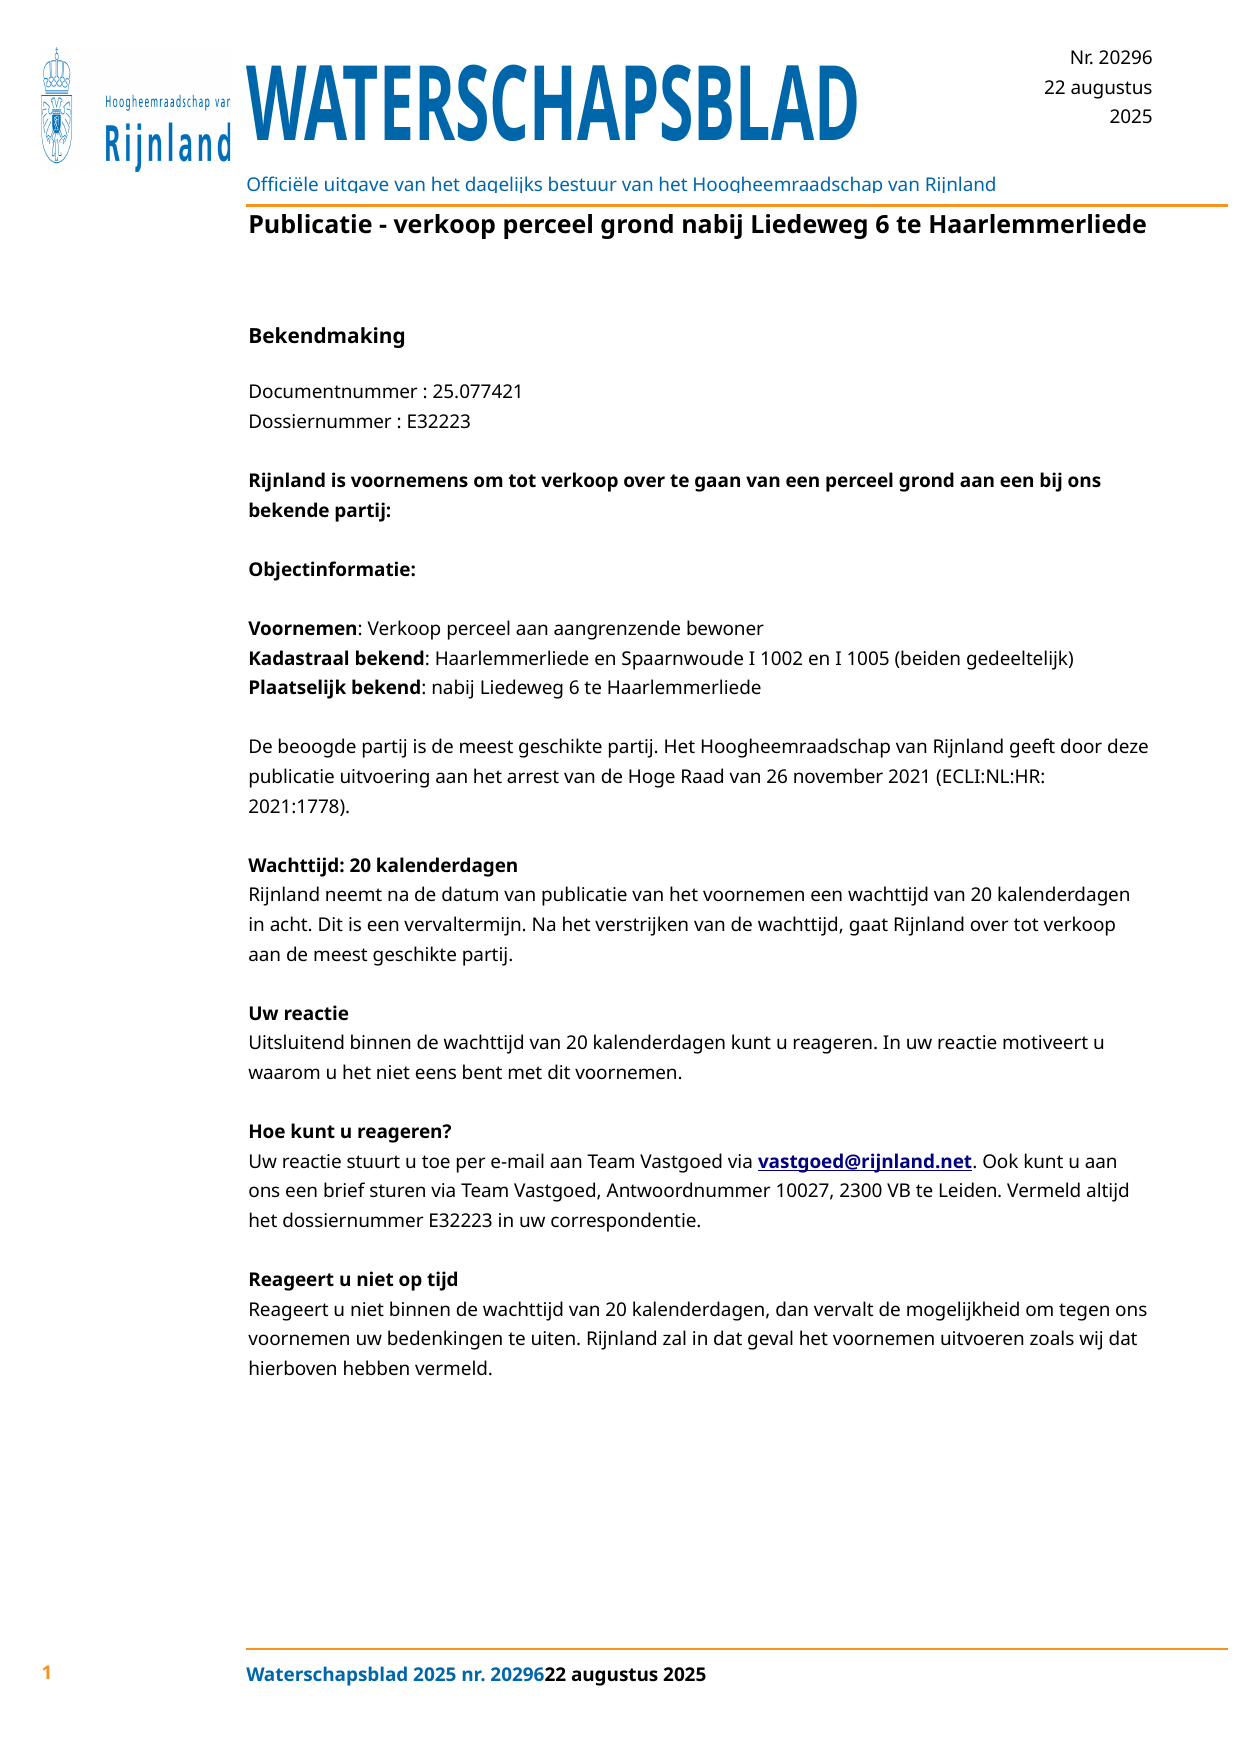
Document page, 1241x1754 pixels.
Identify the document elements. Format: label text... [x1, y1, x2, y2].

text Kadastraal bekend: Haarlemmerliede en Spaarnwoude I 1002 en I 1005 (beiden gedeeltelijk) [248, 645, 1152, 671]
text Hoe kunt u reageren? [248, 1118, 1152, 1144]
text Reageert u niet binnen de wachttijd van 20 kalenderdagen, dan vervalt de mogelijkheid om tegen ons voornemen uw bedenkingen te uiten. Rijnland zal in dat geval het voornemen uitvoeren zoals wij dat hierboven hebben vermeld. [248, 1296, 1152, 1381]
text De beoogde partij is de meest geschikte partij. Het Hoogheemraadschap van Rijnland geeft door deze publicatie uitvoering aan het arrest van de Hoge Raad van 26 november 2021 (ECLI:NL:HR: 2021:1778). [248, 734, 1152, 819]
text Reageert u niet op tijd [248, 1266, 1152, 1292]
text Wachttijd: 20 kalenderdagen [248, 852, 1152, 878]
text Uitsluitend binnen de wachttijd van 20 kalenderdagen kunt u reageren. In uw reactie motiveert u waarom u het niet eens bent met dit voornemen. [248, 1029, 1152, 1085]
text Uw reactie [248, 1000, 1152, 1026]
picture [41, 47, 231, 172]
text Plaatselijk bekend: nabij Liedeweg 6 te Haarlemmerliede [248, 674, 1152, 700]
text Objectinformatie: [248, 556, 1152, 582]
text Publicatie - verkoop perceel grond nabij Liedeweg 6 te Haarlemmerliede [248, 207, 1152, 241]
text Rijnland is voornemens om tot verkoop over te gaan van een perceel grond aan een bij ons bekende partij: [248, 467, 1152, 523]
text Uw reactie stuurt u toe per e-mail aan Team Vastgoed via vastgoed@rijnland.net. Ook kunt u aan ons een brief sturen via Team Vastgoed, Antwoordnummer 10027, 2300 VB te Leiden. Vermeld altijd het dossiernummer E32223 in uw correspondentie. [248, 1148, 1152, 1233]
text Dossiernummer : E32223 [248, 408, 1152, 434]
text Rijnland neemt na de datum van publicatie van het voornemen een wachttijd van 20 kalenderdagen in acht. Dit is een vervaltermijn. Na het verstrijken van de wachttijd, gaat Rijnland over tot verkoop aan de meest geschikte partij. [248, 882, 1152, 967]
text Documentnummer : 25.077421 [248, 379, 1152, 404]
text Voornemen: Verkoop perceel aan aangrenzende bewoner [248, 615, 1152, 641]
text Bekendmaking [248, 321, 1152, 349]
